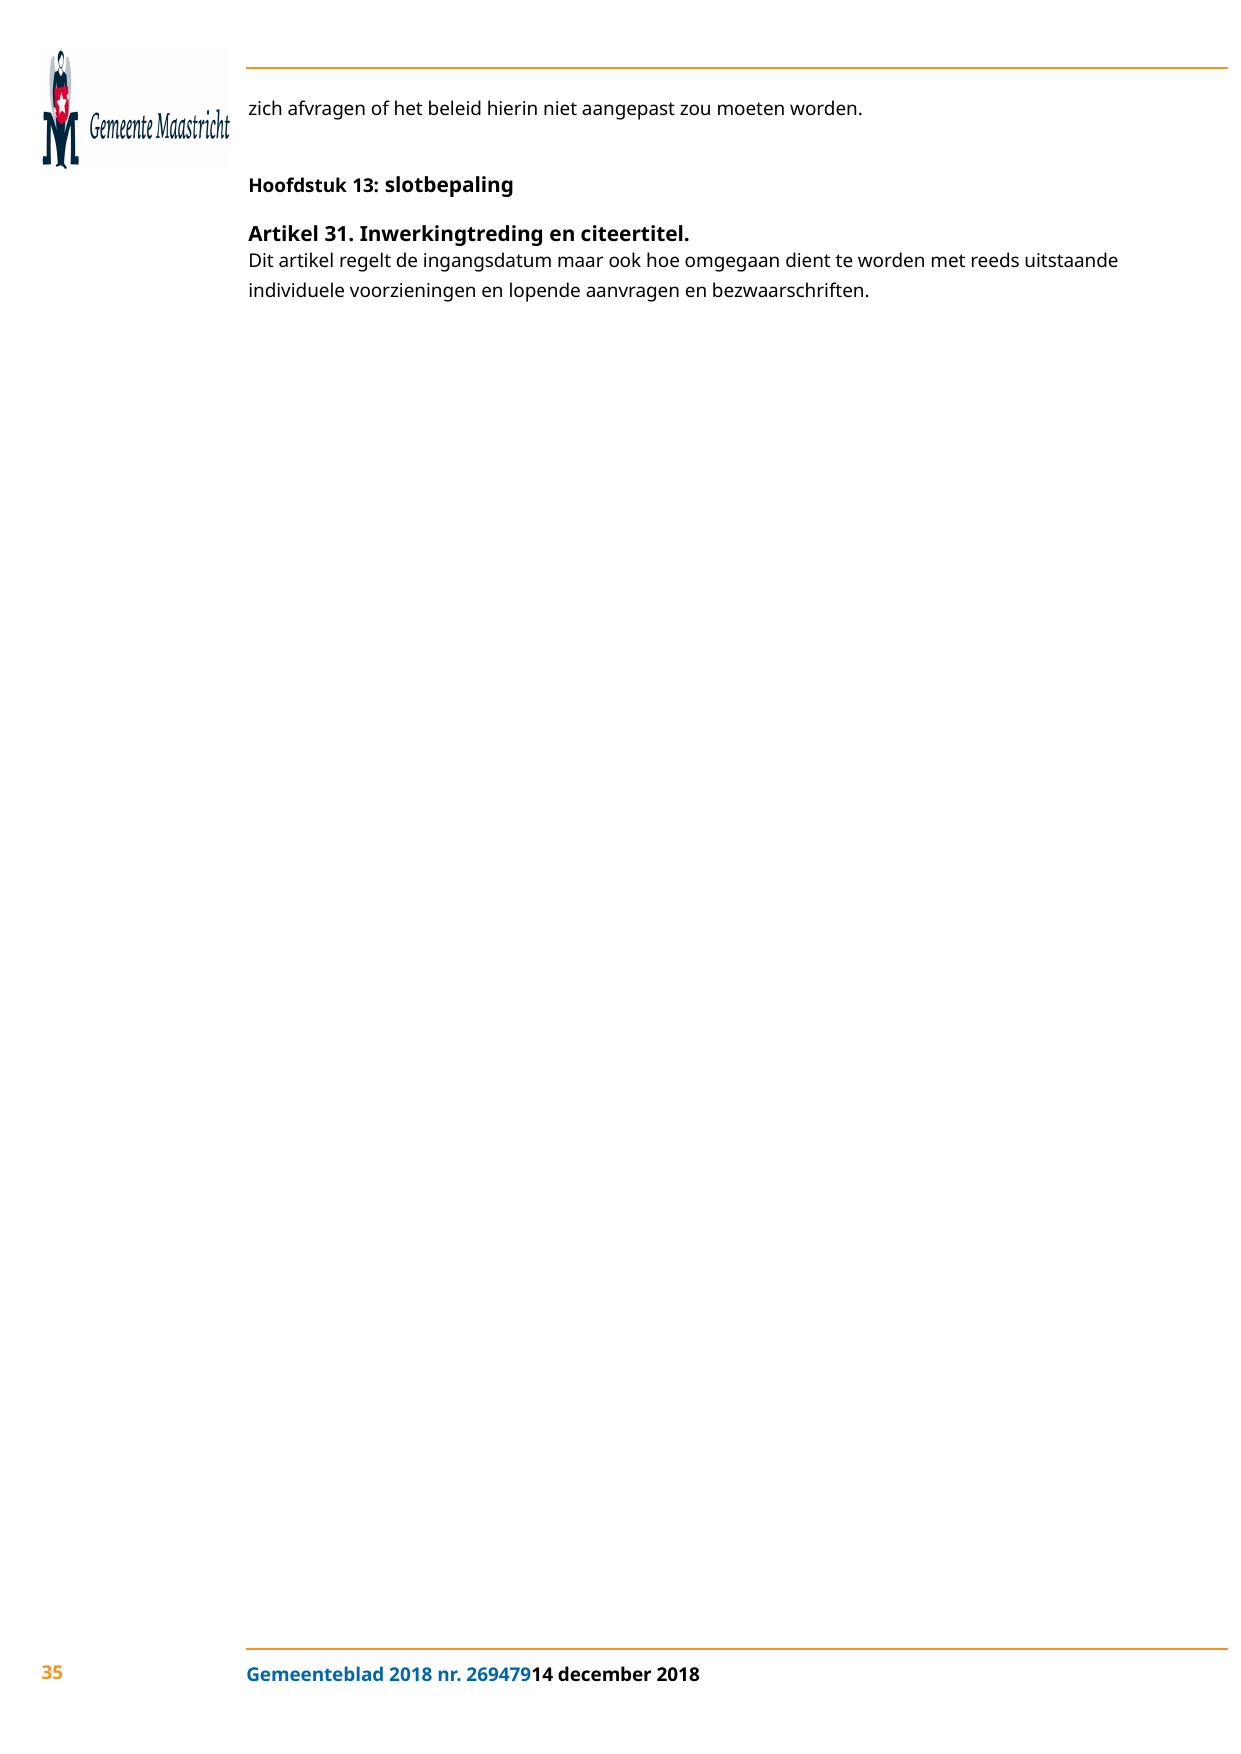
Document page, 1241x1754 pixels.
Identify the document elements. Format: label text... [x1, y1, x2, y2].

text zich afvragen of het beleid hierin niet aangepast zou moeten worden. [248, 95, 1152, 121]
picture [41, 47, 231, 172]
text Artikel 31. Inwerkingtreding en citeertitel. [248, 219, 1152, 248]
text Dit artikel regelt de ingangsdatum maar ook hoe omgegaan dient te worden met reeds uitstaande individuele voorzieningen en lopende aanvragen en bezwaarschriften. [248, 248, 1152, 303]
text Hoofdstuk 13: slotbepaling [248, 170, 1152, 198]
